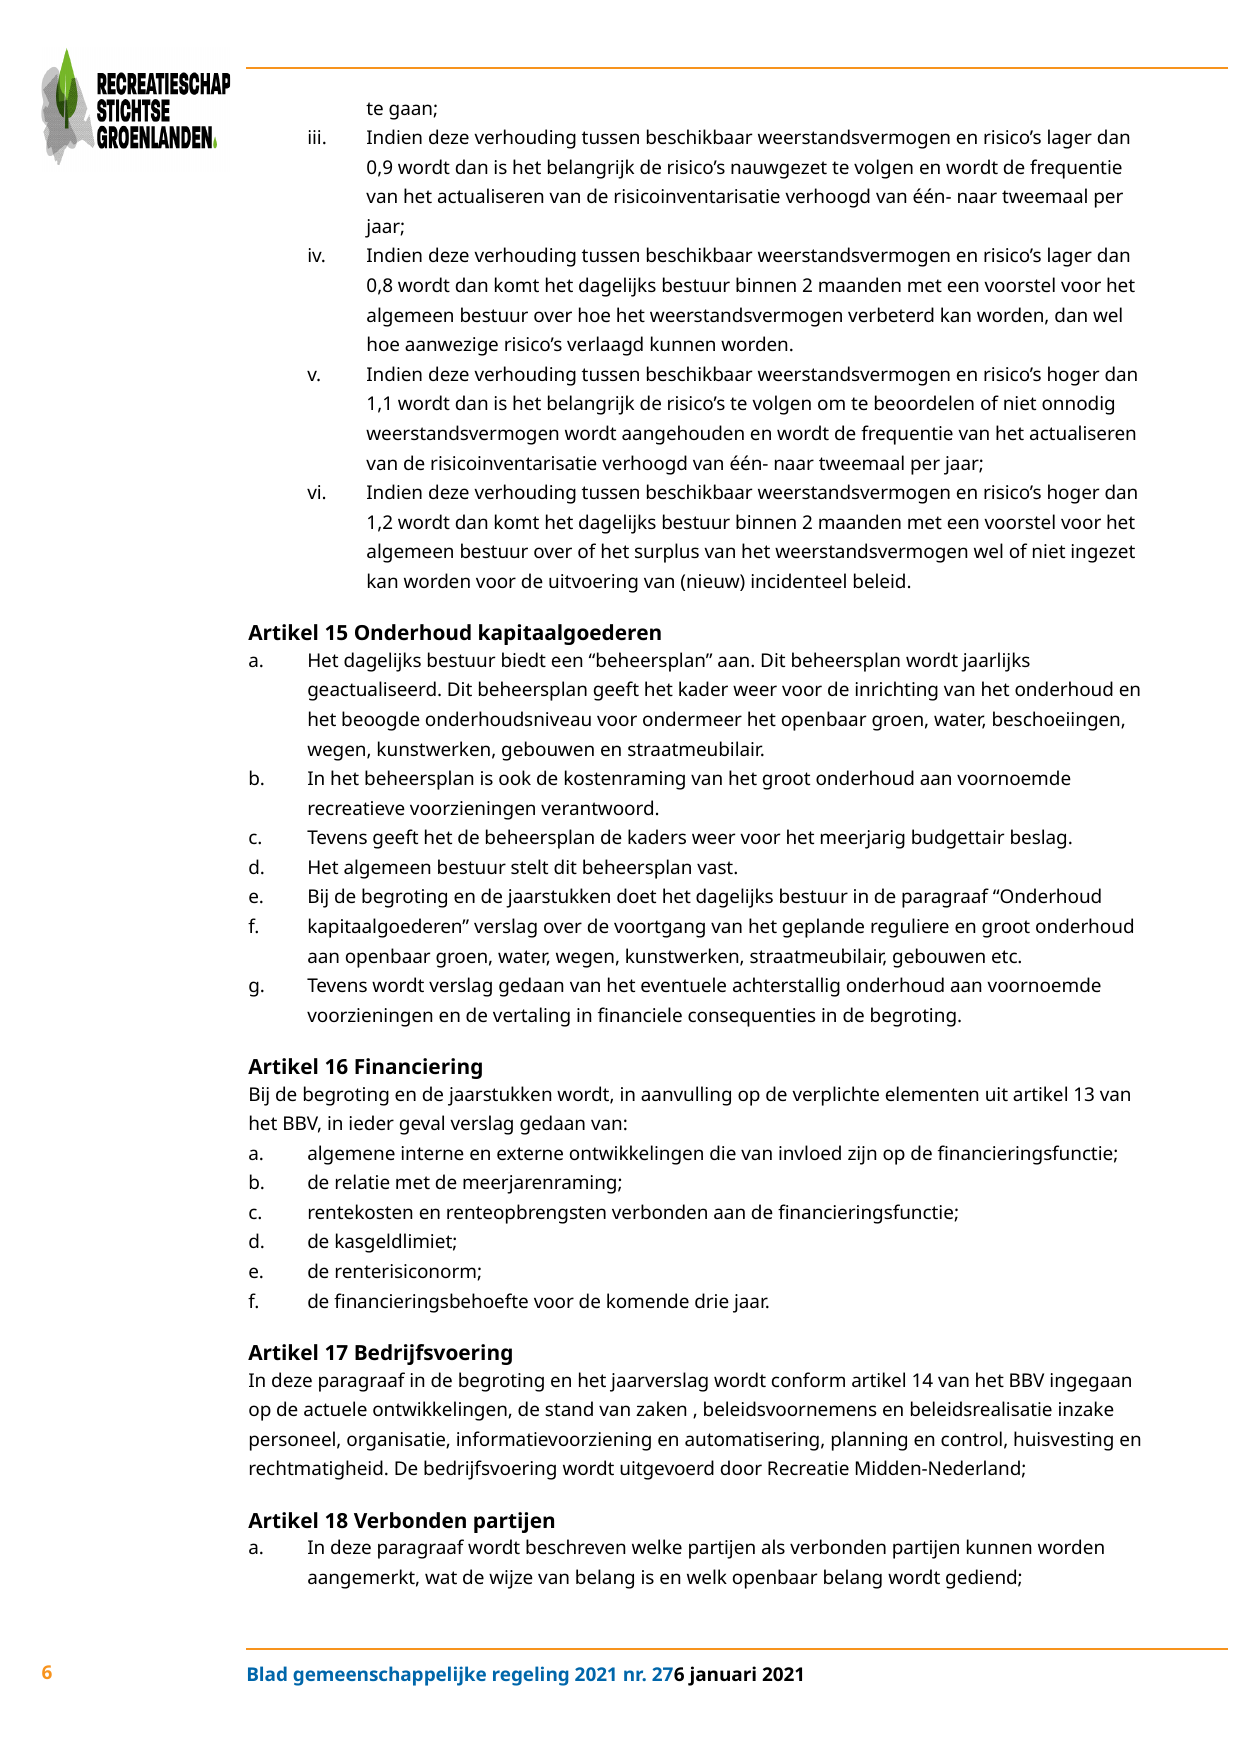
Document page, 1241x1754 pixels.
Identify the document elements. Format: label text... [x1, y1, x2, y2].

list Het algemeen bestuur stelt dit beheersplan vast. [248, 854, 1152, 880]
list Indien deze verhouding tussen beschikbaar weerstandsvermogen en risico’s hoger dan 1,1 wordt dan is het belangrijk de risico’s te volgen om te beoordelen of niet onnodig weerstandsvermogen wordt aangehouden en wordt de frequentie van het actualiseren van de risicoinventarisatie verhoogd van één- naar tweemaal per jaar; [307, 361, 1152, 476]
text Bij de begroting en de jaarstukken wordt, in aanvulling op de verplichte elementen uit artikel 13 van het BBV, in ieder geval verslag gedaan van: [248, 1081, 1152, 1136]
list Indien deze verhouding tussen beschikbaar weerstandsvermogen en risico’s hoger dan 1,2 wordt dan komt het dagelijks bestuur binnen 2 maanden met een voorstel voor het algemeen bestuur over of het surplus van het weerstandsvermogen wel of niet ingezet kan worden voor de uitvoering van (nieuw) incidenteel beleid. [307, 479, 1152, 594]
list In deze paragraaf wordt beschreven welke partijen als verbonden partijen kunnen worden aangemerkt, wat de wijze van belang is en welk openbaar belang wordt gediend; [248, 1534, 1152, 1590]
text Artikel 17 Bedrijfsvoering [248, 1338, 1152, 1367]
list algemene interne en externe ontwikkelingen die van invloed zijn op de financieringsfunctie; [248, 1140, 1152, 1166]
list rentekosten en renteopbrengsten verbonden aan de financieringsfunctie; [248, 1199, 1152, 1225]
list Bij de begroting en de jaarstukken doet het dagelijks bestuur in de paragraaf “Onderhoud [248, 884, 1152, 909]
list de renterisiconorm; [248, 1258, 1152, 1284]
list Indien deze verhouding tussen beschikbaar weerstandsvermogen en risico’s lager dan 0,9 wordt dan is het belangrijk de risico’s nauwgezet te volgen en wordt de frequentie van het actualiseren van de risicoinventarisatie verhoogd van één- naar tweemaal per jaar; [307, 124, 1152, 239]
text In deze paragraaf in de begroting en het jaarverslag wordt conform artikel 14 van het BBV ingegaan op de actuele ontwikkelingen, de stand van zaken , beleidsvoornemens en beleidsrealisatie inzake personeel, organisatie, informatievoorziening en automatisering, planning en control, huisvesting en rechtmatigheid. De bedrijfsvoering wordt uitgevoerd door Recreatie Midden-Nederland; [248, 1367, 1152, 1481]
list de financieringsbehoefte voor de komende drie jaar. [248, 1288, 1152, 1314]
picture [41, 47, 231, 172]
list de relatie met de meerjarenraming; [248, 1169, 1152, 1195]
list te gaan; [307, 95, 1152, 121]
text Artikel 16 Financiering [248, 1052, 1152, 1081]
list Het dagelijks bestuur biedt een “beheersplan” aan. Dit beheersplan wordt jaarlijks geactualiseerd. Dit beheersplan geeft het kader weer voor de inrichting van het onderhoud en het beoogde onderhoudsniveau voor ondermeer het openbaar groen, water, beschoeiingen, wegen, kunstwerken, gebouwen en straatmeubilair. [248, 647, 1152, 761]
list Indien deze verhouding tussen beschikbaar weerstandsvermogen en risico’s lager dan 0,8 wordt dan komt het dagelijks bestuur binnen 2 maanden met een voorstel voor het algemeen bestuur over hoe het weerstandsvermogen verbeterd kan worden, dan wel hoe aanwezige risico’s verlaagd kunnen worden. [307, 243, 1152, 357]
list kapitaalgoederen” verslag over de voortgang van het geplande reguliere en groot onderhoud aan openbaar groen, water, wegen, kunstwerken, straatmeubilair, gebouwen etc. [248, 913, 1152, 968]
list Tevens wordt verslag gedaan van het eventuele achterstallig onderhoud aan voornoemde voorzieningen en de vertaling in financiele consequenties in de begroting. [248, 972, 1152, 1028]
list Tevens geeft het de beheersplan de kaders weer voor het meerjarig budgettair beslag. [248, 824, 1152, 850]
list de kasgeldlimiet; [248, 1229, 1152, 1254]
text Artikel 18 Verbonden partijen [248, 1506, 1152, 1534]
text Artikel 15 Onderhoud kapitaalgoederen [248, 618, 1152, 647]
list In het beheersplan is ook de kostenraming van het groot onderhoud aan voornoemde recreatieve voorzieningen verantwoord. [248, 765, 1152, 821]
